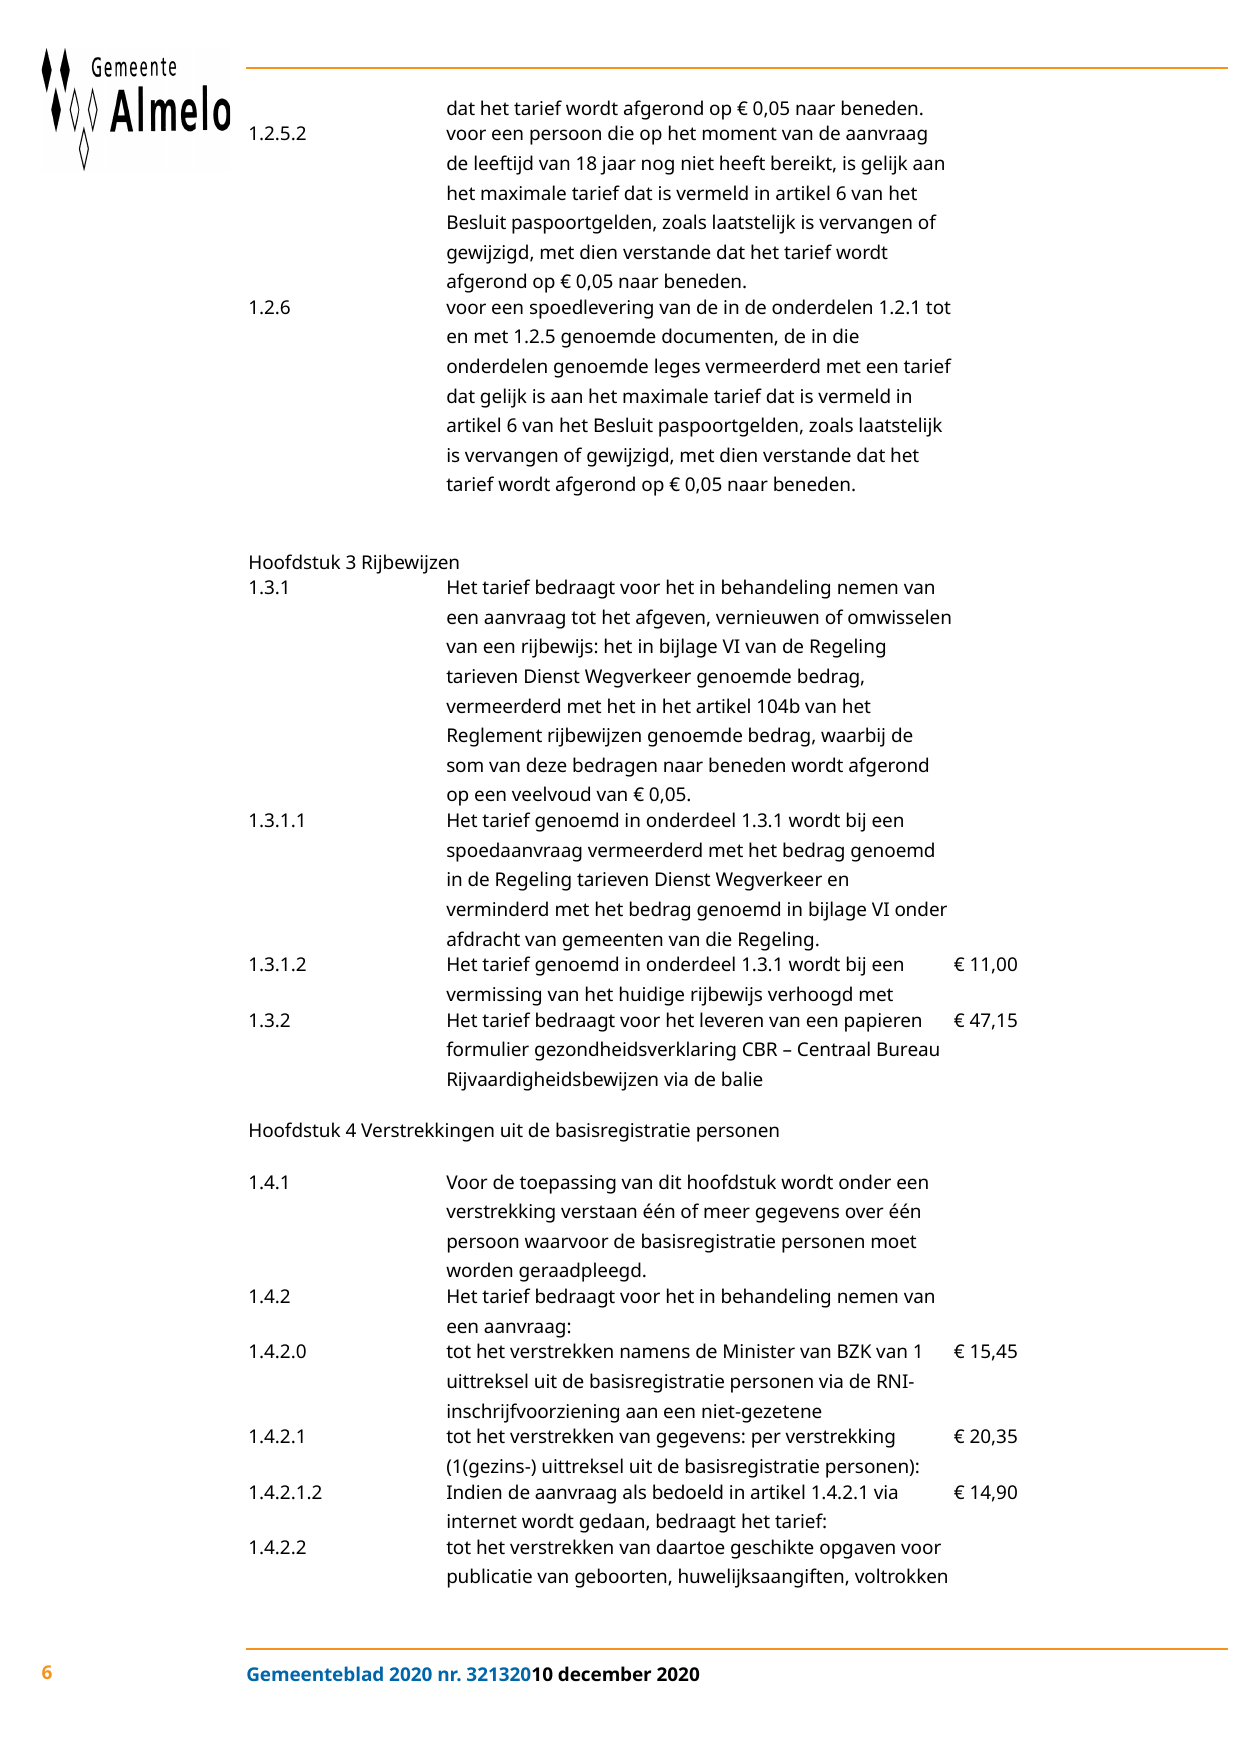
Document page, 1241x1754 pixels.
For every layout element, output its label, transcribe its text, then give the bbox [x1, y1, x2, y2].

table_cell 1.4.2 [248, 1283, 446, 1339]
table_cell voor een persoon die op het moment van de aanvraag de leeftijd van 18 jaar nog niet heeft bereikt, is gelijk aan het maximale tarief dat is vermeld in artikel 6 van het Besluit paspoortgelden, zoals laatstelijk is vervangen of gewijzigd, met dien verstande dat het tarief wordt afgerond op € 0,05 naar beneden. [446, 121, 954, 294]
table_cell voor een spoedlevering van de in de onderdelen 1.2.1 tot en met 1.2.5 genoemde documenten, de in die onderdelen genoemde leges vermeerderd met een tarief dat gelijk is aan het maximale tarief dat is vermeld in artikel 6 van het Besluit paspoortgelden, zoals laatstelijk is vervangen of gewijzigd, met dien verstande dat het tarief wordt afgerond op € 0,05 naar beneden. [446, 294, 954, 497]
table_cell [446, 498, 954, 523]
table_cell Indien de aanvraag als bedoeld in artikel 1.4.2.1 via internet wordt gedaan, bedraagt het tarief: [446, 1479, 954, 1534]
table_cell € 11,00 [954, 951, 1152, 1007]
table_cell 1.3.2 [248, 1007, 446, 1092]
picture [41, 47, 231, 172]
table_cell [954, 1283, 1152, 1339]
table_cell [446, 1092, 954, 1117]
table_cell Het tarief bedraagt voor het leveren van een papieren formulier gezondheidsverklaring CBR – Centraal Bureau Rijvaardigheidsbewijzen via de balie [446, 1007, 954, 1092]
table_cell [248, 498, 446, 523]
table_cell 1.2.5.2 [248, 121, 446, 294]
table_cell [954, 523, 1152, 549]
table_cell € 47,15 [954, 1007, 1152, 1092]
table_cell [446, 523, 954, 549]
table_cell tot het verstrekken van gegevens: per verstrekking (1(gezins-) uittreksel uit de basisregistratie personen): [446, 1424, 954, 1479]
table_cell [954, 294, 1152, 497]
table_cell [954, 95, 1152, 121]
table_cell [954, 808, 1152, 951]
table_cell Het tarief genoemd in onderdeel 1.3.1 wordt bij een vermissing van het huidige rijbewijs verhoogd met [446, 951, 954, 1007]
table_cell 1.4.2.1.2 [248, 1479, 446, 1534]
table_cell [954, 1092, 1152, 1117]
table_cell tot het verstrekken namens de Minister van BZK van 1 uittreksel uit de basisregistratie personen via de RNI-inschrijfvoorziening aan een niet-gezetene [446, 1339, 954, 1423]
table_cell 1.4.2.1 [248, 1424, 446, 1479]
table_cell 1.4.2.2 [248, 1534, 446, 1589]
table_cell [248, 1143, 446, 1169]
table_cell [954, 1534, 1152, 1589]
table_cell [248, 523, 446, 549]
table_cell 1.3.1.2 [248, 951, 446, 1007]
table_cell 1.3.1.1 [248, 808, 446, 951]
table_cell € 14,90 [954, 1479, 1152, 1534]
table_cell [446, 1143, 954, 1169]
table_cell [954, 121, 1152, 294]
table_cell [954, 498, 1152, 523]
table_cell [954, 1169, 1152, 1283]
table_cell tot het verstrekken van daartoe geschikte opgaven voor publicatie van geboorten, huwelijksaangiften, voltrokken [446, 1534, 954, 1589]
table_cell [248, 95, 446, 121]
table_cell € 15,45 [954, 1339, 1152, 1423]
table_cell Hoofdstuk 4 Verstrekkingen uit de basisregistratie personen [248, 1118, 954, 1143]
table_cell [248, 1092, 446, 1117]
table_cell [954, 1143, 1152, 1169]
table_cell [954, 575, 1152, 807]
table_cell 1.4.1 [248, 1169, 446, 1283]
table_cell Voor de toepassing van dit hoofdstuk wordt onder een verstrekking verstaan één of meer gegevens over één persoon waarvoor de basisregistratie personen moet worden geraadpleegd. [446, 1169, 954, 1283]
table_cell € 20,35 [954, 1424, 1152, 1479]
table_cell Het tarief bedraagt voor het in behandeling nemen van een aanvraag tot het afgeven, vernieuwen of omwisselen van een rijbewijs: het in bijlage VI van de Regeling tarieven Dienst Wegverkeer genoemde bedrag, vermeerderd met het in het artikel 104b van het Reglement rijbewijzen genoemde bedrag, waarbij de som van deze bedragen naar beneden wordt afgerond op een veelvoud van € 0,05. [446, 575, 954, 807]
table_cell 1.4.2.0 [248, 1339, 446, 1423]
table_cell Hoofdstuk 3 Rijbewijzen [248, 549, 954, 574]
table_cell 1.3.1 [248, 575, 446, 807]
table_cell Het tarief bedraagt voor het in behandeling nemen van een aanvraag: [446, 1283, 954, 1339]
table_cell Het tarief genoemd in onderdeel 1.3.1 wordt bij een spoedaanvraag vermeerderd met het bedrag genoemd in de Regeling tarieven Dienst Wegverkeer en verminderd met het bedrag genoemd in bijlage VI onder afdracht van gemeenten van die Regeling. [446, 808, 954, 951]
table_cell dat het tarief wordt afgerond op € 0,05 naar beneden. [446, 95, 954, 121]
table_cell 1.2.6 [248, 294, 446, 497]
